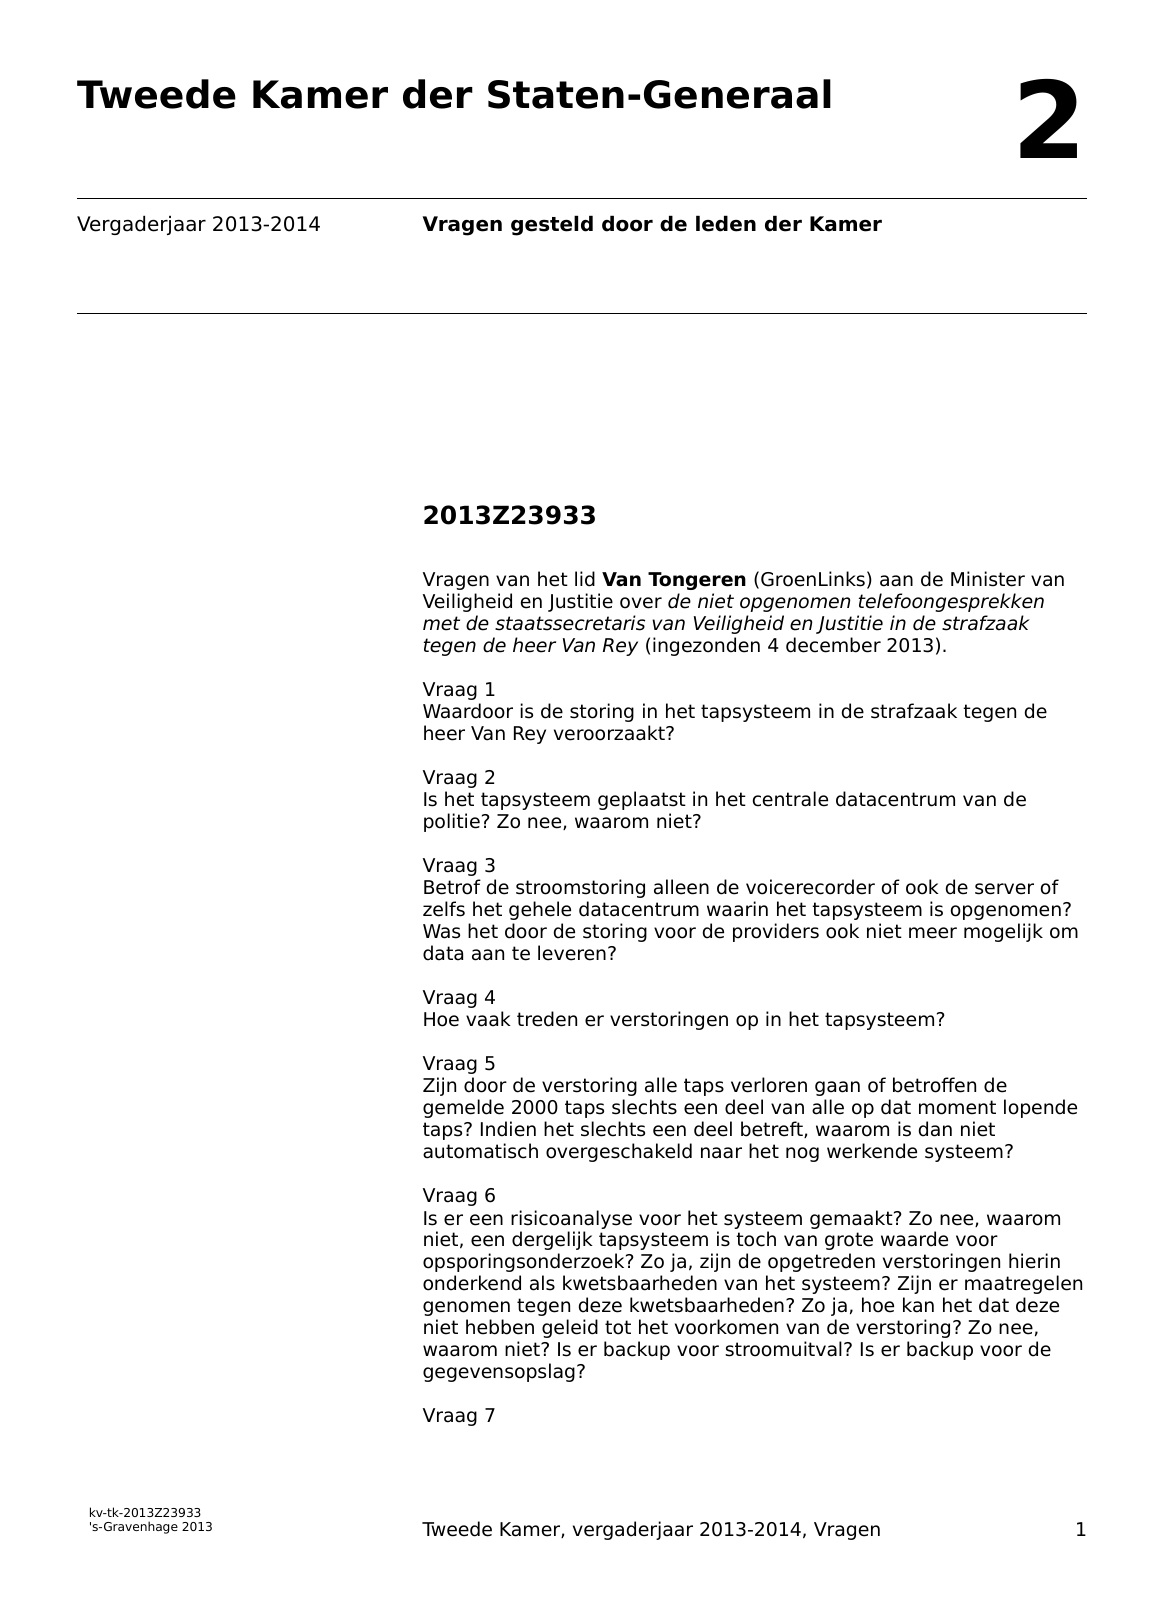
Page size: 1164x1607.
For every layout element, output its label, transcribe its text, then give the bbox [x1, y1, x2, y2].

text Vraag 1 [422, 679, 1087, 701]
text Vraag 4 [422, 987, 1087, 1009]
text Betrof de stroomstoring alleen de voicerecorder of ook de server of zelfs het gehele datacentrum waarin het tapsysteem is opgenomen? Was het door de storing voor de providers ook niet meer mogelijk om data aan te leveren? [422, 877, 1087, 965]
text Vragen van het lid Van Tongeren (GroenLinks) aan de Minister van Veiligheid en Justitie over de niet opgenomen telefoongesprekken met de staatssecretaris van Veiligheid en Justitie in de strafzaak tegen de heer Van Rey (ingezonden 4 december 2013). [422, 569, 1087, 657]
text Vraag 3 [422, 855, 1087, 877]
text Vraag 6 [422, 1185, 1087, 1207]
text Is het tapsysteem geplaatst in het centrale datacentrum van de politie? Zo nee, waarom niet? [422, 789, 1087, 833]
text Is er een risicoanalyse voor het systeem gemaakt? Zo nee, waarom niet, een dergelijk tapsysteem is toch van grote waarde voor opsporingsonderzoek? Zo ja, zijn de opgetreden verstoringen hierin onderkend als kwetsbaarheden van het systeem? Zijn er maatregelen genomen tegen deze kwetsbaarheden? Zo ja, hoe kan het dat deze niet hebben geleid tot het voorkomen van de verstoring? Zo nee, waarom niet? Is er backup voor stroomuitval? Is er backup voor de gegevensopslag? [422, 1207, 1087, 1383]
table_header 2 [886, 59, 1087, 198]
table_cell Vergaderjaar 2013-2014 [77, 199, 422, 313]
text 's-Gravenhage 2013 [88, 1520, 323, 1534]
text Vraag 5 [422, 1053, 1087, 1075]
table_header Tweede Kamer der Staten-Generaal [77, 59, 886, 198]
text Vraag 7 [422, 1405, 1087, 1427]
table_cell Vragen gesteld door de leden der Kamer [422, 199, 1087, 313]
text Hoe vaak treden er verstoringen op in het tapsysteem? [422, 1009, 1087, 1031]
text Waardoor is de storing in het tapsysteem in de strafzaak tegen de heer Van Rey veroorzaakt? [422, 701, 1087, 745]
text 2013Z23933 [422, 501, 1087, 531]
text Zijn door de verstoring alle taps verloren gaan of betroffen de gemelde 2000 taps slechts een deel van alle op dat moment lopende taps? Indien het slechts een deel betreft, waarom is dan niet automatisch overgeschakeld naar het nog werkende systeem? [422, 1075, 1087, 1163]
text kv-tk-2013Z23933 [88, 1506, 323, 1520]
text Vraag 2 [422, 767, 1087, 789]
